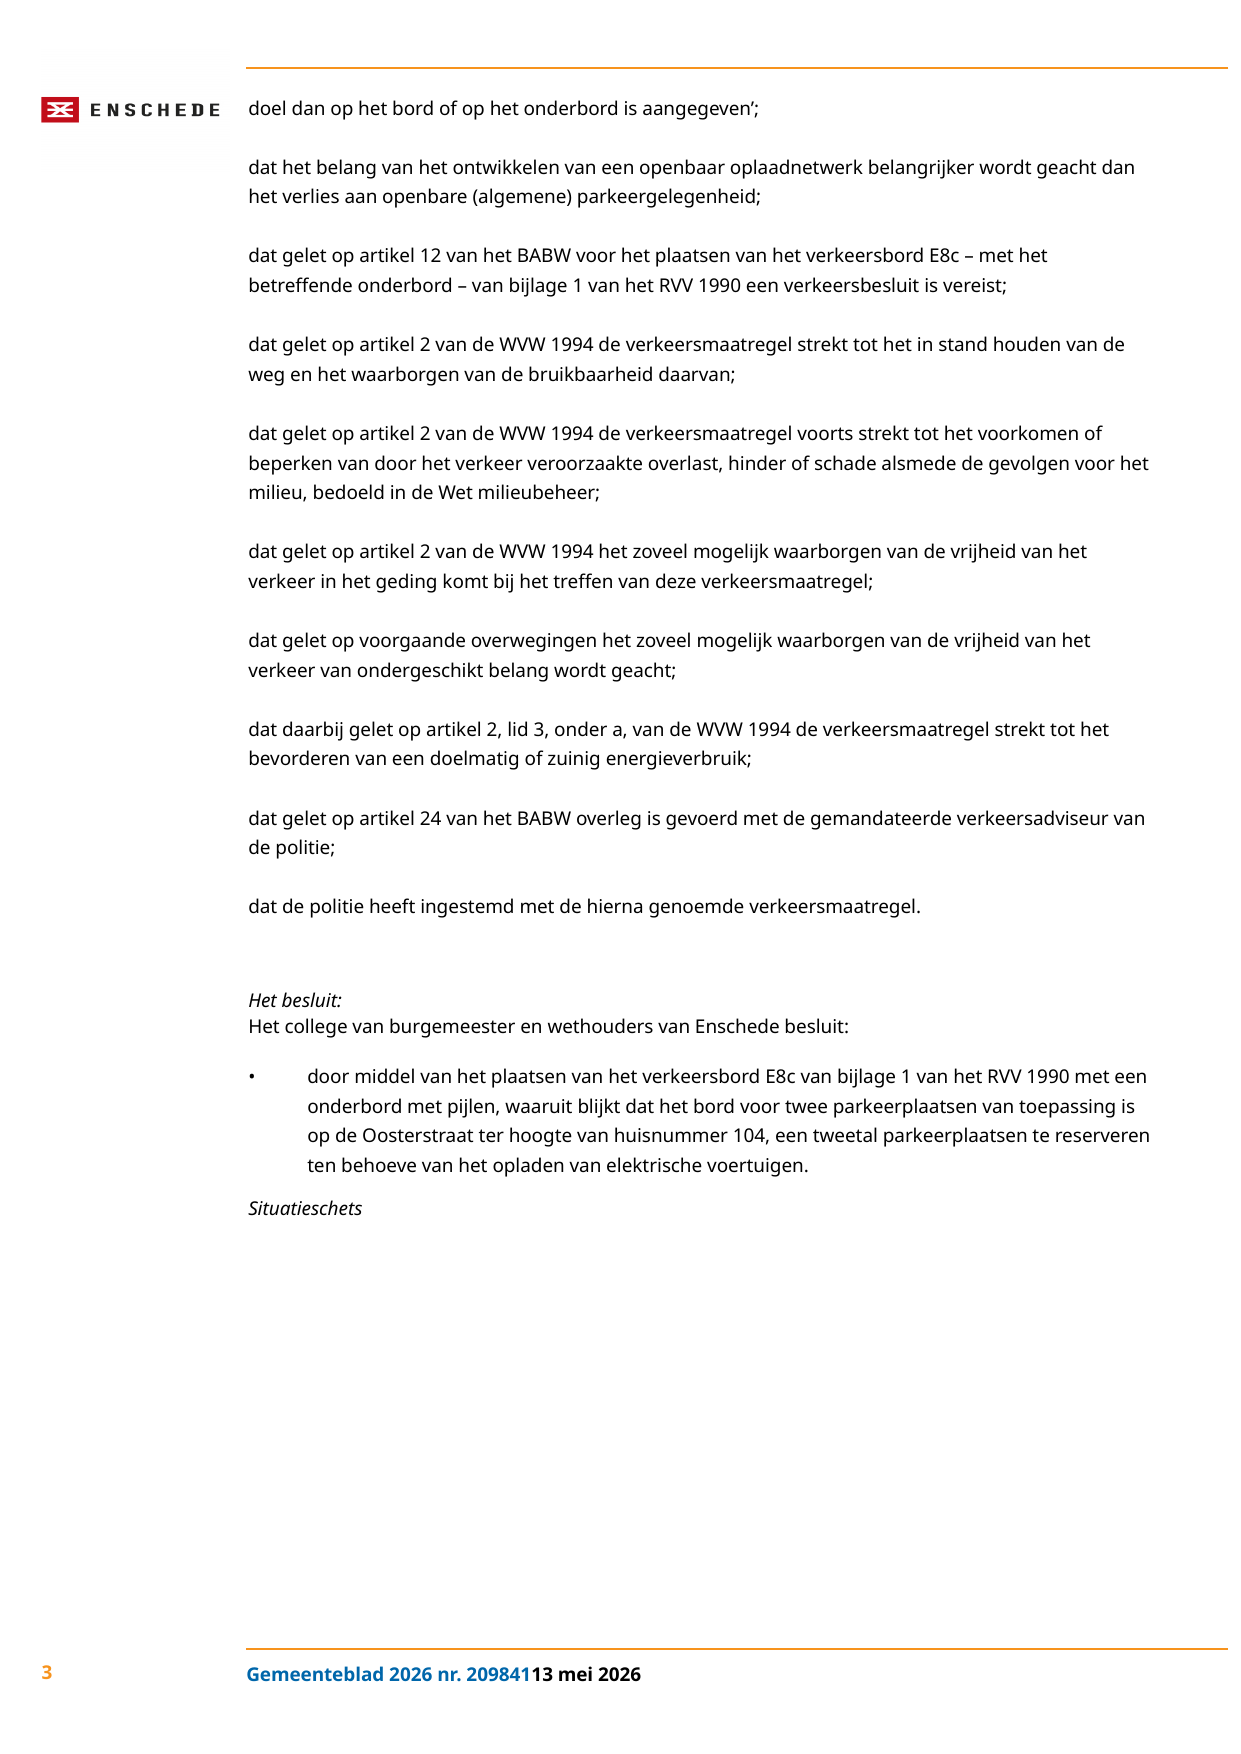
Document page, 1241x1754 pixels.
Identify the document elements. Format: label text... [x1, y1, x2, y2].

text dat gelet op artikel 2 van de WVW 1994 het zoveel mogelijk waarborgen van de vrijheid van het verkeer in het geding komt bij het treffen van deze verkeersmaatregel; [248, 538, 1152, 594]
text Het besluit: [248, 987, 1152, 1013]
text dat gelet op artikel 2 van de WVW 1994 de verkeersmaatregel voorts strekt tot het voorkomen of beperken van door het verkeer veroorzaakte overlast, hinder of schade alsmede de gevolgen voor het milieu, bedoeld in de Wet milieubeheer; [248, 420, 1152, 505]
text dat daarbij gelet op artikel 2, lid 3, onder a, van de WVW 1994 de verkeersmaatregel strekt tot het bevorderen van een doelmatig of zuinig energieverbruik; [248, 716, 1152, 771]
text dat gelet op artikel 2 van de WVW 1994 de verkeersmaatregel strekt tot het in stand houden van de weg en het waarborgen van de bruikbaarheid daarvan; [248, 331, 1152, 387]
picture [41, 47, 231, 172]
text dat gelet op artikel 12 van het BABW voor het plaatsen van het verkeersbord E8c – met het betreffende onderbord – van bijlage 1 van het RVV 1990 een verkeersbesluit is vereist; [248, 243, 1152, 298]
text dat gelet op artikel 24 van het BABW overleg is gevoerd met de gemandateerde verkeersadviseur van de politie; [248, 805, 1152, 860]
list door middel van het plaatsen van het verkeersbord E8c van bijlage 1 van het RVV 1990 met een onderbord met pijlen, waaruit blijkt dat het bord voor twee parkeerplaatsen van toepassing is op de Oosterstraat ter hoogte van huisnummer 104, een tweetal parkeerplaatsen te reserveren ten behoeve van het opladen van elektrische voertuigen. [248, 1063, 1152, 1178]
text Het college van burgemeester en wethouders van Enschede besluit: [248, 1013, 1152, 1038]
text dat de politie heeft ingestemd met de hierna genoemde verkeersmaatregel. [248, 893, 1152, 919]
text dat gelet op voorgaande overwegingen het zoveel mogelijk waarborgen van de vrijheid van het verkeer van ondergeschikt belang wordt geacht; [248, 627, 1152, 683]
text Situatieschets [248, 1195, 1152, 1221]
text dat het belang van het ontwikkelen van een openbaar oplaadnetwerk belangrijker wordt geacht dan het verlies aan openbare (algemene) parkeergelegenheid; [248, 154, 1152, 209]
text doel dan op het bord of op het onderbord is aangegeven’; [248, 95, 1152, 121]
